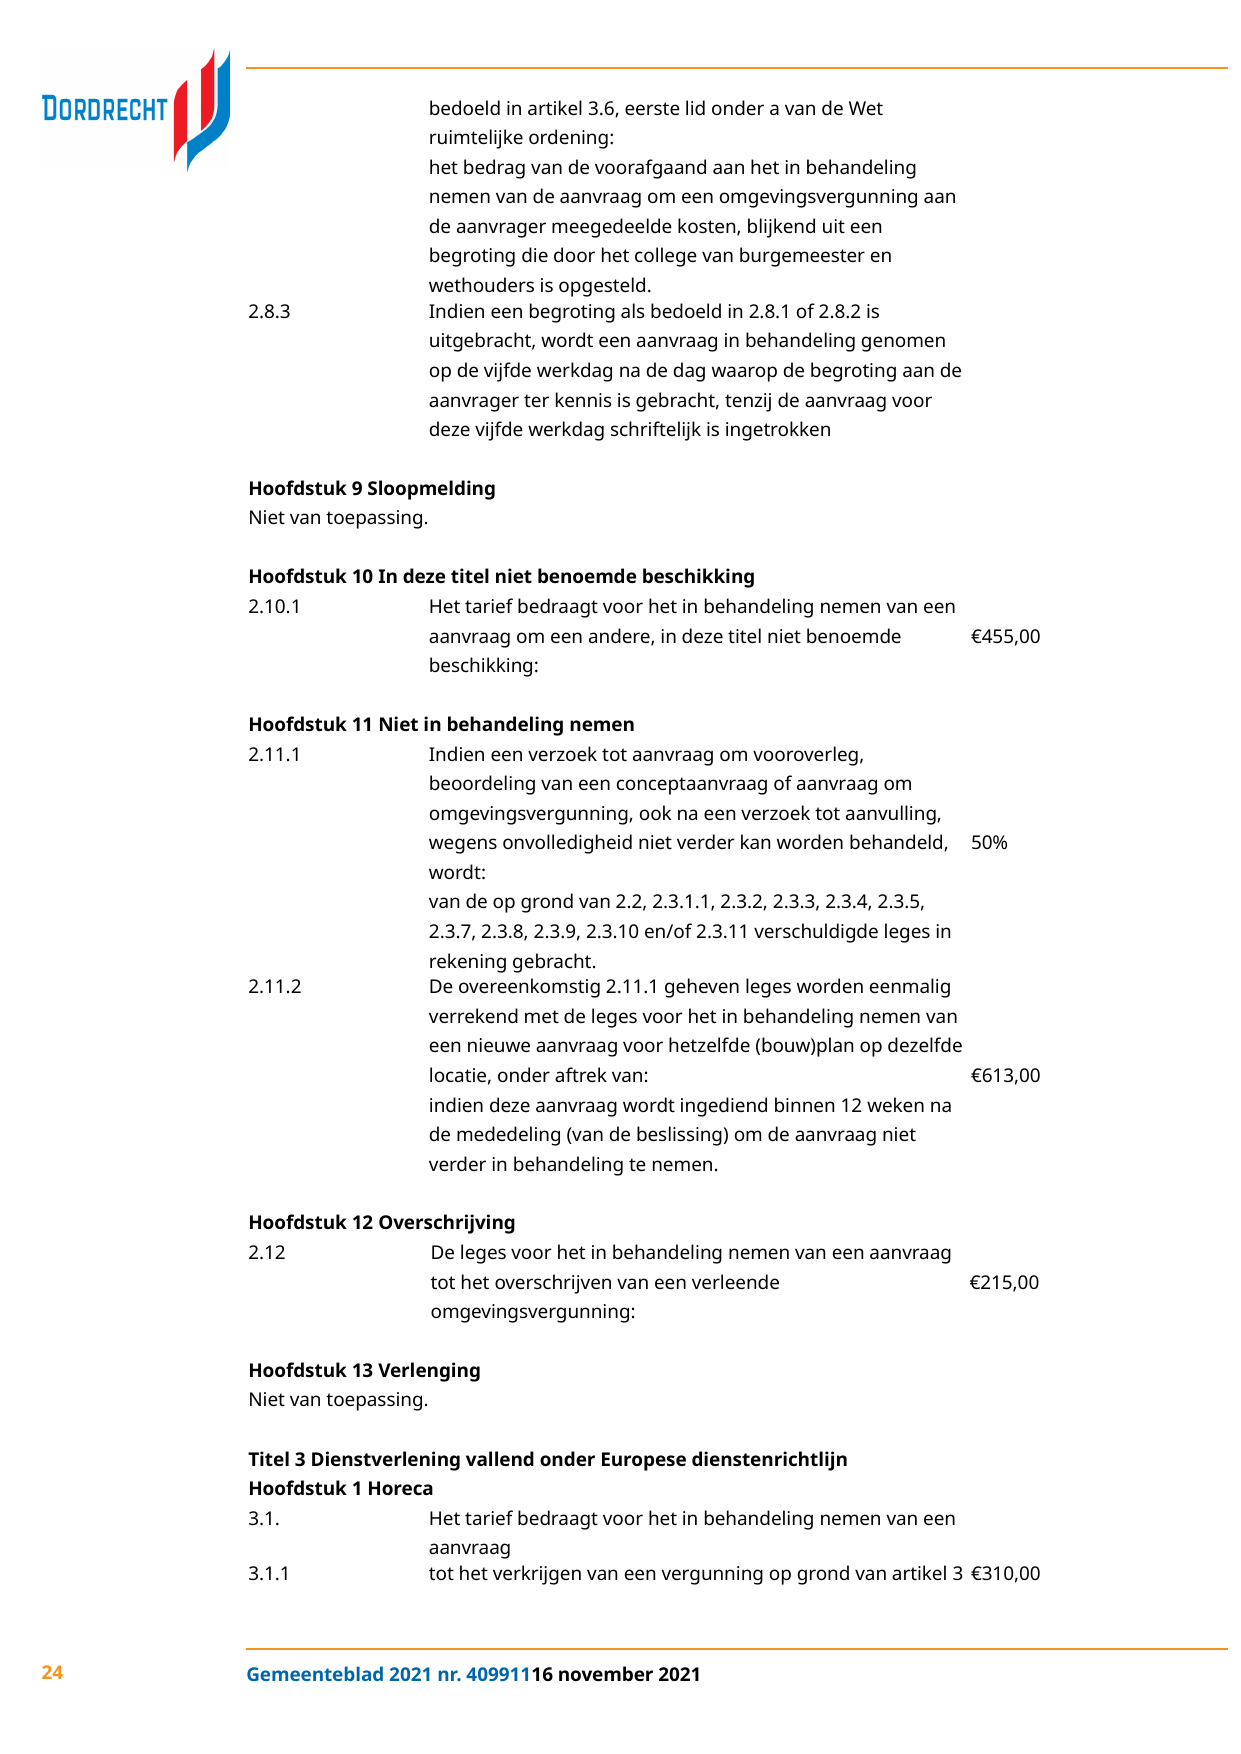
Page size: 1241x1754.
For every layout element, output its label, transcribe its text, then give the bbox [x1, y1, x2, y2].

table_cell Indien een begroting als bedoeld in 2.8.1 of 2.8.2 is uitgebracht, wordt een aanvraag in behandeling genomen op de vijfde werkdag na de dag waarop de begroting aan de aanvrager ter kennis is gebracht, tenzij de aanvraag voor deze vijfde werkdag schriftelijk is ingetrokken [429, 298, 971, 442]
table_header [971, 1505, 1152, 1560]
table_cell [248, 95, 429, 298]
text Hoofdstuk 1 Horeca [248, 1475, 1152, 1501]
text Hoofdstuk 13 Verlenging [248, 1357, 1152, 1383]
table_cell De overeenkomstig 2.11.1 geheven leges worden eenmalig verrekend met de leges voor het in behandeling nemen van een nieuwe aanvraag voor hetzelfde (bouw)plan op dezelfde locatie, onder aftrek van: indien deze aanvraag wordt ingediend binnen 12 weken na de mededeling (van de beslissing) om de aanvraag niet verder in behandeling te nemen. [429, 974, 971, 1177]
table_header 2.12 [248, 1239, 430, 1324]
table_header Het tarief bedraagt voor het in behandeling nemen van een aanvraag om een andere, in deze titel niet benoemde beschikking: [429, 593, 971, 678]
table_header €215,00 [969, 1239, 1152, 1324]
table_header Indien een verzoek tot aanvraag om vooroverleg, beoordeling van een conceptaanvraag of aanvraag om omgevingsvergunning, ook na een verzoek tot aanvulling, wegens onvolledigheid niet verder kan worden behandeld, wordt: van de op grond van 2.2, 2.3.1.1, 2.3.2, 2.3.3, 2.3.4, 2.3.5, 2.3.7, 2.3.8, 2.3.9, 2.3.10 en/of 2.3.11 verschuldigde leges in rekening gebracht. [429, 741, 971, 973]
table_cell 2.11.2 [248, 974, 429, 1177]
text Hoofdstuk 9 Sloopmelding [248, 475, 1152, 501]
table_cell 3.1.1 [248, 1560, 429, 1586]
table_header 3.1. [248, 1505, 429, 1560]
table_header De leges voor het in behandeling nemen van een aanvraag tot het overschrijven van een verleende omgevingsvergunning: [430, 1239, 969, 1324]
table_cell 2.8.3 [248, 298, 429, 442]
table_header Het tarief bedraagt voor het in behandeling nemen van een aanvraag [429, 1505, 971, 1560]
text Hoofdstuk 12 Overschrijving [248, 1209, 1152, 1235]
table_cell tot het verkrijgen van een vergunning op grond van artikel 3 [429, 1560, 971, 1586]
table_cell €310,00 [971, 1560, 1152, 1586]
table_header €455,00 [971, 593, 1152, 678]
table_cell [971, 298, 1152, 442]
text Hoofdstuk 10 In deze titel niet benoemde beschikking [248, 564, 1152, 589]
table_cell €613,00 [971, 974, 1152, 1177]
text Hoofdstuk 11 Niet in behandeling nemen [248, 711, 1152, 737]
text Niet van toepassing. [248, 504, 1152, 530]
table_cell [971, 95, 1152, 298]
table_cell bedoeld in artikel 3.6, eerste lid onder a van de Wet ruimtelijke ordening: het bedrag van de voorafgaand aan het in behandeling nemen van de aanvraag om een omgevingsvergunning aan de aanvrager meegedeelde kosten, blijkend uit een begroting die door het college van burgemeester en wethouders is opgesteld. [429, 95, 971, 298]
text Niet van toepassing. [248, 1387, 1152, 1412]
table_header 2.10.1 [248, 593, 429, 678]
picture [41, 47, 231, 172]
table_header 50% [971, 741, 1152, 973]
table_header 2.11.1 [248, 741, 429, 973]
text Titel 3 Dienstverlening vallend onder Europese dienstenrichtlijn [248, 1446, 1152, 1471]
